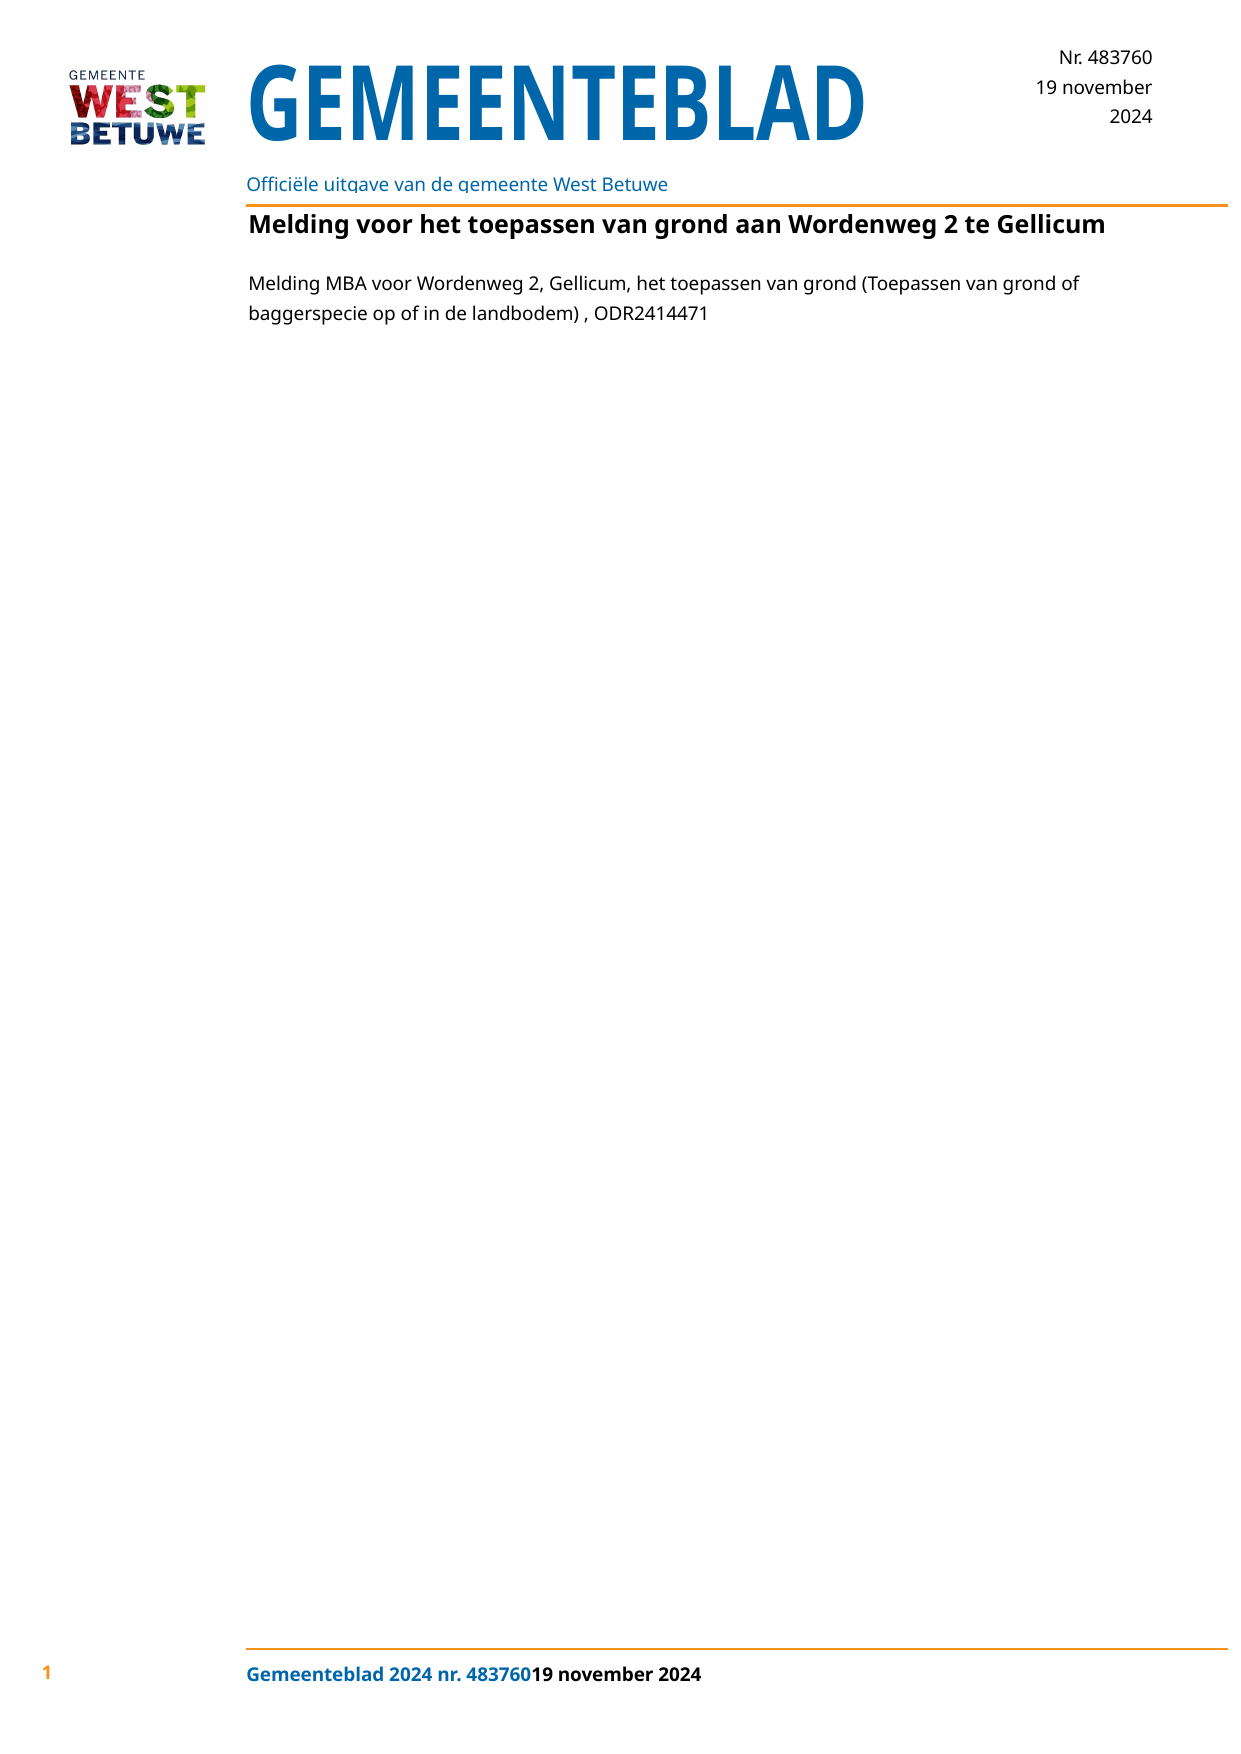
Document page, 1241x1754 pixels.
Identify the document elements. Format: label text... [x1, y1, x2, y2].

picture [41, 47, 231, 172]
text Melding voor het toepassen van grond aan Wordenweg 2 te Gellicum [248, 207, 1152, 241]
text Melding MBA voor Wordenweg 2, Gellicum, het toepassen van grond (Toepassen van grond of baggerspecie op of in de landbodem) , ODR2414471 [248, 270, 1152, 326]
